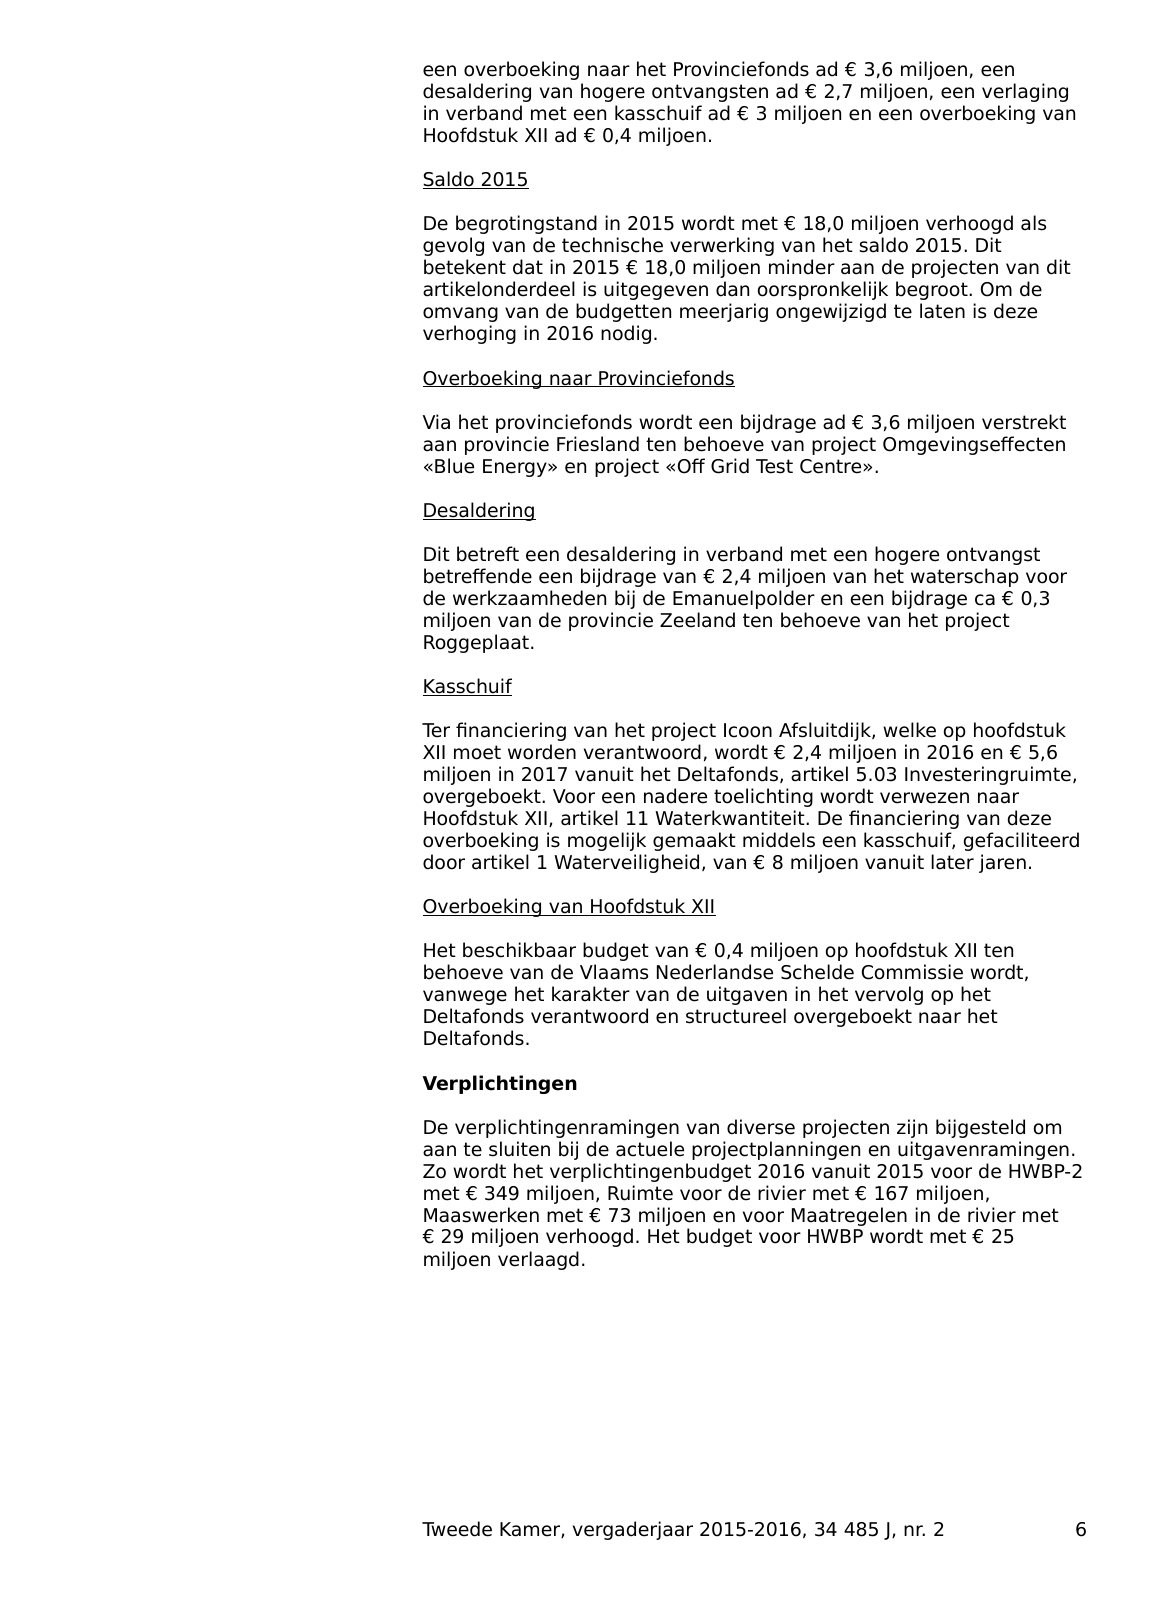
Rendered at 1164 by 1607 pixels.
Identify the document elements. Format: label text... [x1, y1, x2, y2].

text De begrotingstand in 2015 wordt met € 18,0 miljoen verhoogd als gevolg van de technische verwerking van het saldo 2015. Dit betekent dat in 2015 € 18,0 miljoen minder aan de projecten van dit artikelonderdeel is uitgegeven dan oorspronkelijk begroot. Om de omvang van de budgetten meerjarig ongewijzigd te laten is deze verhoging in 2016 nodig. [422, 213, 1087, 345]
subtitle Overboeking van Hoofdstuk XII [422, 896, 1087, 918]
subtitle Desaldering [422, 500, 1087, 522]
subtitle Saldo 2015 [422, 169, 1087, 191]
text een overboeking naar het Provinciefonds ad € 3,6 miljoen, een desaldering van hogere ontvangsten ad € 2,7 miljoen, een verlaging in verband met een kasschuif ad € 3 miljoen en een overboeking van Hoofdstuk XII ad € 0,4 miljoen. [422, 59, 1087, 147]
subtitle Overboeking naar Provinciefonds [422, 367, 1087, 389]
subtitle Kasschuif [422, 676, 1087, 698]
text Het beschikbaar budget van € 0,4 miljoen op hoofdstuk XII ten behoeve van de Vlaams Nederlandse Schelde Commissie wordt, vanwege het karakter van de uitgaven in het vervolg op het Deltafonds verantwoord en structureel overgeboekt naar het Deltafonds. [422, 940, 1087, 1050]
text Dit betreft een desaldering in verband met een hogere ontvangst betreffende een bijdrage van € 2,4 miljoen van het waterschap voor de werkzaamheden bij de Emanuelpolder en een bijdrage ca € 0,3 miljoen van de provincie Zeeland ten behoeve van het project Roggeplaat. [422, 544, 1087, 654]
subtitle Verplichtingen [422, 1072, 1087, 1094]
text De verplichtingenramingen van diverse projecten zijn bijgesteld om aan te sluiten bij de actuele projectplanningen en uitgavenramingen. Zo wordt het verplichtingenbudget 2016 vanuit 2015 voor de HWBP-2 met € 349 miljoen, Ruimte voor de rivier met € 167 miljoen, Maaswerken met € 73 miljoen en voor Maatregelen in de rivier met € 29 miljoen verhoogd. Het budget voor HWBP wordt met € 25 miljoen verlaagd. [422, 1117, 1087, 1270]
text Ter financiering van het project Icoon Afsluitdijk, welke op hoofdstuk XII moet worden verantwoord, wordt € 2,4 miljoen in 2016 en € 5,6 miljoen in 2017 vanuit het Deltafonds, artikel 5.03 Investeringruimte, overgeboekt. Voor een nadere toelichting wordt verwezen naar Hoofdstuk XII, artikel 11 Waterkwantiteit. De financiering van deze overboeking is mogelijk gemaakt middels een kasschuif, gefaciliteerd door artikel 1 Waterveiligheid, van € 8 miljoen vanuit later jaren. [422, 720, 1087, 874]
text Via het provinciefonds wordt een bijdrage ad € 3,6 miljoen verstrekt aan provincie Friesland ten behoeve van project Omgevingseffecten «Blue Energy» en project «Off Grid Test Centre». [422, 412, 1087, 477]
